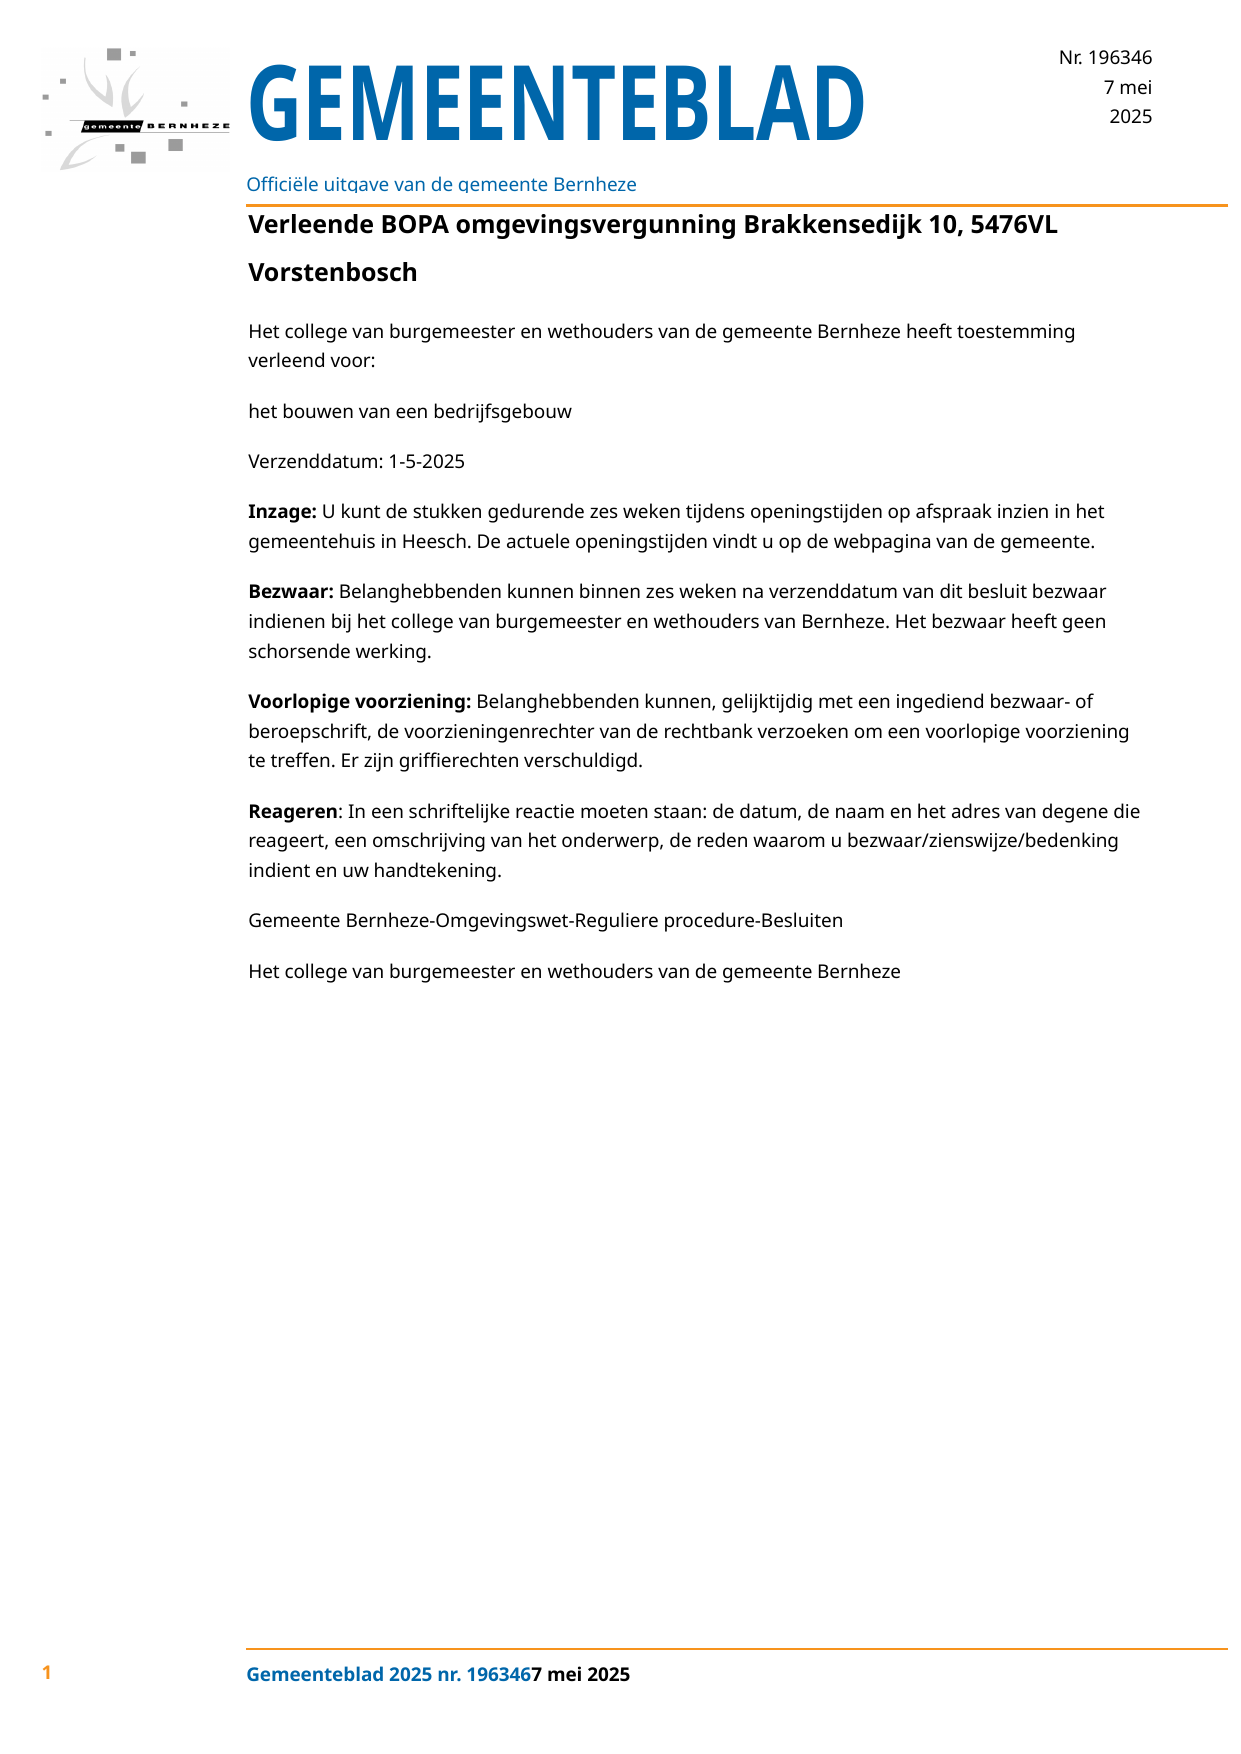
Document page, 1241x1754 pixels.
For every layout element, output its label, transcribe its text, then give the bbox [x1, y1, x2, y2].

text Gemeente Bernheze-Omgevingswet-Reguliere procedure-Besluiten [248, 907, 1152, 933]
text het bouwen van een bedrijfsgebouw [248, 398, 1152, 424]
text Inzage: U kunt de stukken gedurende zes weken tijdens openingstijden op afspraak inzien in het gemeentehuis in Heesch. De actuele openingstijden vindt u op de webpagina van de gemeente. [248, 499, 1152, 554]
text Het college van burgemeester en wethouders van de gemeente Bernheze [248, 958, 1152, 984]
text Reageren: In een schriftelijke reactie moeten staan: de datum, de naam en het adres van degene die reageert, een omschrijving van het onderwerp, de reden waarom u bezwaar/zienswijze/bedenking indient en uw handtekening. [248, 798, 1152, 883]
text Bezwaar: Belanghebbenden kunnen binnen zes weken na verzenddatum van dit besluit bezwaar indienen bij het college van burgemeester en wethouders van Bernheze. Het bezwaar heeft geen schorsende werking. [248, 579, 1152, 664]
text Verleende BOPA omgevingsvergunning Brakkensedijk 10, 5476VL Vorstenbosch [248, 207, 1152, 288]
text Voorlopige voorziening: Belanghebbenden kunnen, gelijktijdig met een ingediend bezwaar- of beroepschrift, de voorzieningenrechter van de rechtbank verzoeken om een voorlopige voorziening te treffen. Er zijn griffierechten verschuldigd. [248, 688, 1152, 773]
text Het college van burgemeester en wethouders van de gemeente Bernheze heeft toestemming verleend voor: [248, 318, 1152, 373]
picture [41, 47, 231, 172]
text Verzenddatum: 1-5-2025 [248, 448, 1152, 474]
